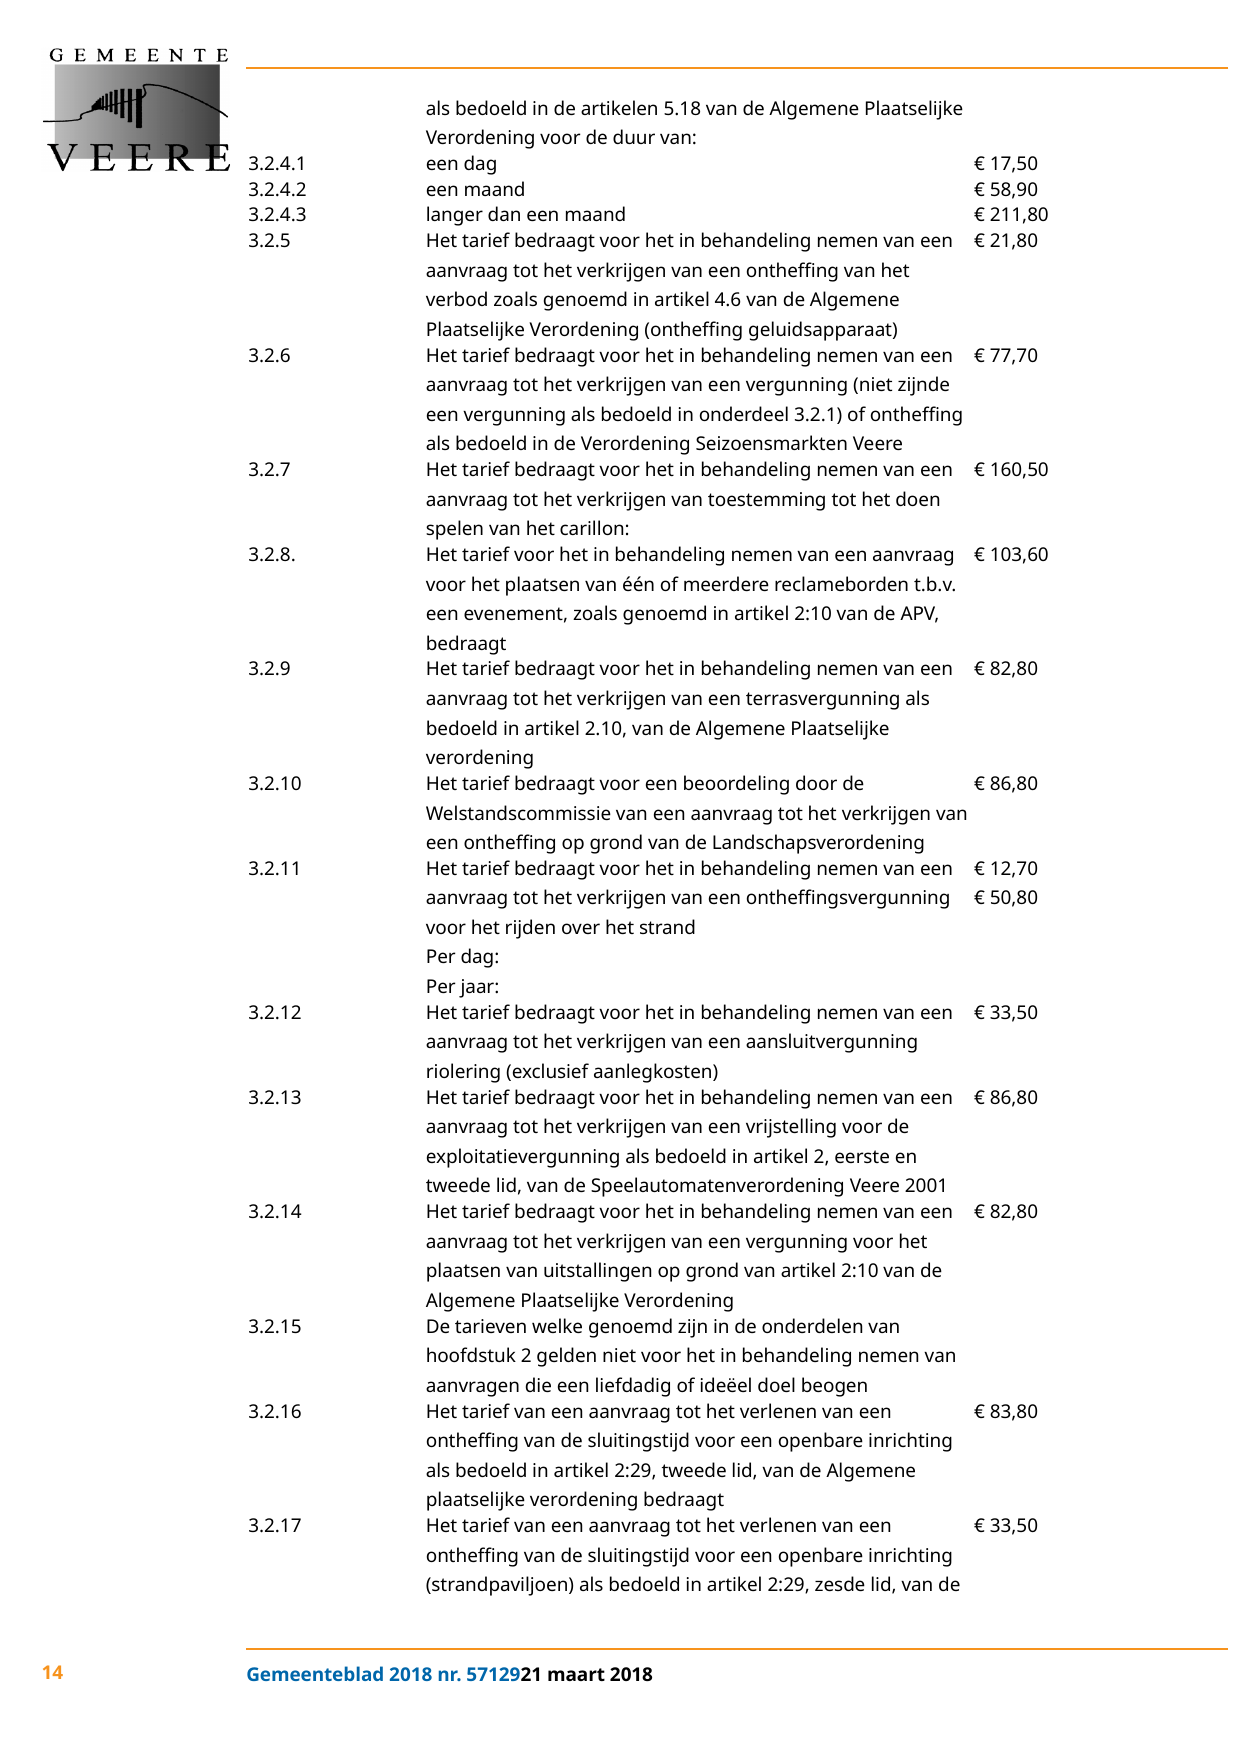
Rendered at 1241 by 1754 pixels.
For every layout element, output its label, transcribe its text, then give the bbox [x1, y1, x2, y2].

table_cell € 83,80 [974, 1398, 1152, 1512]
table_cell Het tarief voor het in behandeling nemen van een aanvraag voor het plaatsen van één of meerdere reclameborden t.b.v. een evenement, zoals genoemd in artikel 2:10 van de APV, bedraagt [426, 541, 974, 656]
table_cell De tarieven welke genoemd zijn in de onderdelen van hoofdstuk 2 gelden niet voor het in behandeling nemen van aanvragen die een liefdadig of ideëel doel beogen [426, 1313, 974, 1398]
table_cell € 211,80 [974, 202, 1152, 227]
table_cell een dag [426, 150, 974, 176]
table_cell Het tarief bedraagt voor het in behandeling nemen van een aanvraag tot het verkrijgen van een vergunning (niet zijnde een vergunning als bedoeld in onderdeel 3.2.1) of ontheffing als bedoeld in de Verordening Seizoensmarkten Veere [426, 342, 974, 456]
table_cell € 82,80 [974, 1199, 1152, 1313]
picture [41, 47, 231, 172]
table_cell Het tarief bedraagt voor het in behandeling nemen van een aanvraag tot het verkrijgen van een ontheffing van het verbod zoals genoemd in artikel 4.6 van de Algemene Plaatselijke Verordening (ontheffing geluidsapparaat) [426, 227, 974, 342]
table_cell Het tarief bedraagt voor een beoordeling door de Welstandscommissie van een aanvraag tot het verkrijgen van een ontheffing op grond van de Landschapsverordening [426, 770, 974, 855]
table_cell € 86,80 [974, 1084, 1152, 1198]
table_cell 3.2.14 [248, 1199, 426, 1313]
table_cell 3.2.5 [248, 227, 426, 342]
table_cell Het tarief van een aanvraag tot het verlenen van een ontheffing van de sluitingstijd voor een openbare inrichting (strandpaviljoen) als bedoeld in artikel 2:29, zesde lid, van de [426, 1512, 974, 1597]
table_cell 3.2.8. [248, 541, 426, 656]
table_cell Het tarief bedraagt voor het in behandeling nemen van een aanvraag tot het verkrijgen van een vrijstelling voor de exploitatievergunning als bedoeld in artikel 2, eerste en tweede lid, van de Speelautomatenverordening Veere 2001 [426, 1084, 974, 1198]
table_cell 3.2.7 [248, 456, 426, 541]
table_cell 3.2.15 [248, 1313, 426, 1398]
table_cell € 12,70 € 50,80 [974, 855, 1152, 999]
table_cell [974, 95, 1152, 150]
table_cell 3.2.10 [248, 770, 426, 855]
table_cell Het tarief bedraagt voor het in behandeling nemen van een aanvraag tot het verkrijgen van een terrasvergunning als bedoeld in artikel 2.10, van de Algemene Plaatselijke verordening [426, 656, 974, 770]
table_cell Het tarief bedraagt voor het in behandeling nemen van een aanvraag tot het verkrijgen van een ontheffingsvergunning voor het rijden over het strand Per dag: Per jaar: [426, 855, 974, 999]
table_cell 3.2.13 [248, 1084, 426, 1198]
table_cell € 33,50 [974, 999, 1152, 1084]
table_cell € 103,60 [974, 541, 1152, 656]
table_cell € 160,50 [974, 456, 1152, 541]
table_cell langer dan een maand [426, 202, 974, 227]
table_cell € 21,80 [974, 227, 1152, 342]
table_cell een maand [426, 176, 974, 202]
table_cell 3.2.6 [248, 342, 426, 456]
table_cell 3.2.11 [248, 855, 426, 999]
table_cell als bedoeld in de artikelen 5.18 van de Algemene Plaatselijke Verordening voor de duur van: [426, 95, 974, 150]
table_cell Het tarief bedraagt voor het in behandeling nemen van een aanvraag tot het verkrijgen van een vergunning voor het plaatsen van uitstallingen op grond van artikel 2:10 van de Algemene Plaatselijke Verordening [426, 1199, 974, 1313]
table_cell € 33,50 [974, 1512, 1152, 1597]
table_cell 3.2.16 [248, 1398, 426, 1512]
table_cell Het tarief bedraagt voor het in behandeling nemen van een aanvraag tot het verkrijgen van een aansluitvergunning riolering (exclusief aanlegkosten) [426, 999, 974, 1084]
table_cell [974, 1313, 1152, 1398]
table_cell 3.2.4.1 [248, 150, 426, 176]
table_cell 3.2.4.3 [248, 202, 426, 227]
table_cell 3.2.12 [248, 999, 426, 1084]
table_cell 3.2.9 [248, 656, 426, 770]
table_cell Het tarief bedraagt voor het in behandeling nemen van een aanvraag tot het verkrijgen van toestemming tot het doen spelen van het carillon: [426, 456, 974, 541]
table_cell € 17,50 [974, 150, 1152, 176]
table_cell 3.2.4.2 [248, 176, 426, 202]
table_cell € 58,90 [974, 176, 1152, 202]
table_cell Het tarief van een aanvraag tot het verlenen van een ontheffing van de sluitingstijd voor een openbare inrichting als bedoeld in artikel 2:29, tweede lid, van de Algemene plaatselijke verordening bedraagt [426, 1398, 974, 1512]
table_cell € 82,80 [974, 656, 1152, 770]
table_cell 3.2.17 [248, 1512, 426, 1597]
table_cell € 77,70 [974, 342, 1152, 456]
table_cell € 86,80 [974, 770, 1152, 855]
table_cell [248, 95, 426, 150]
